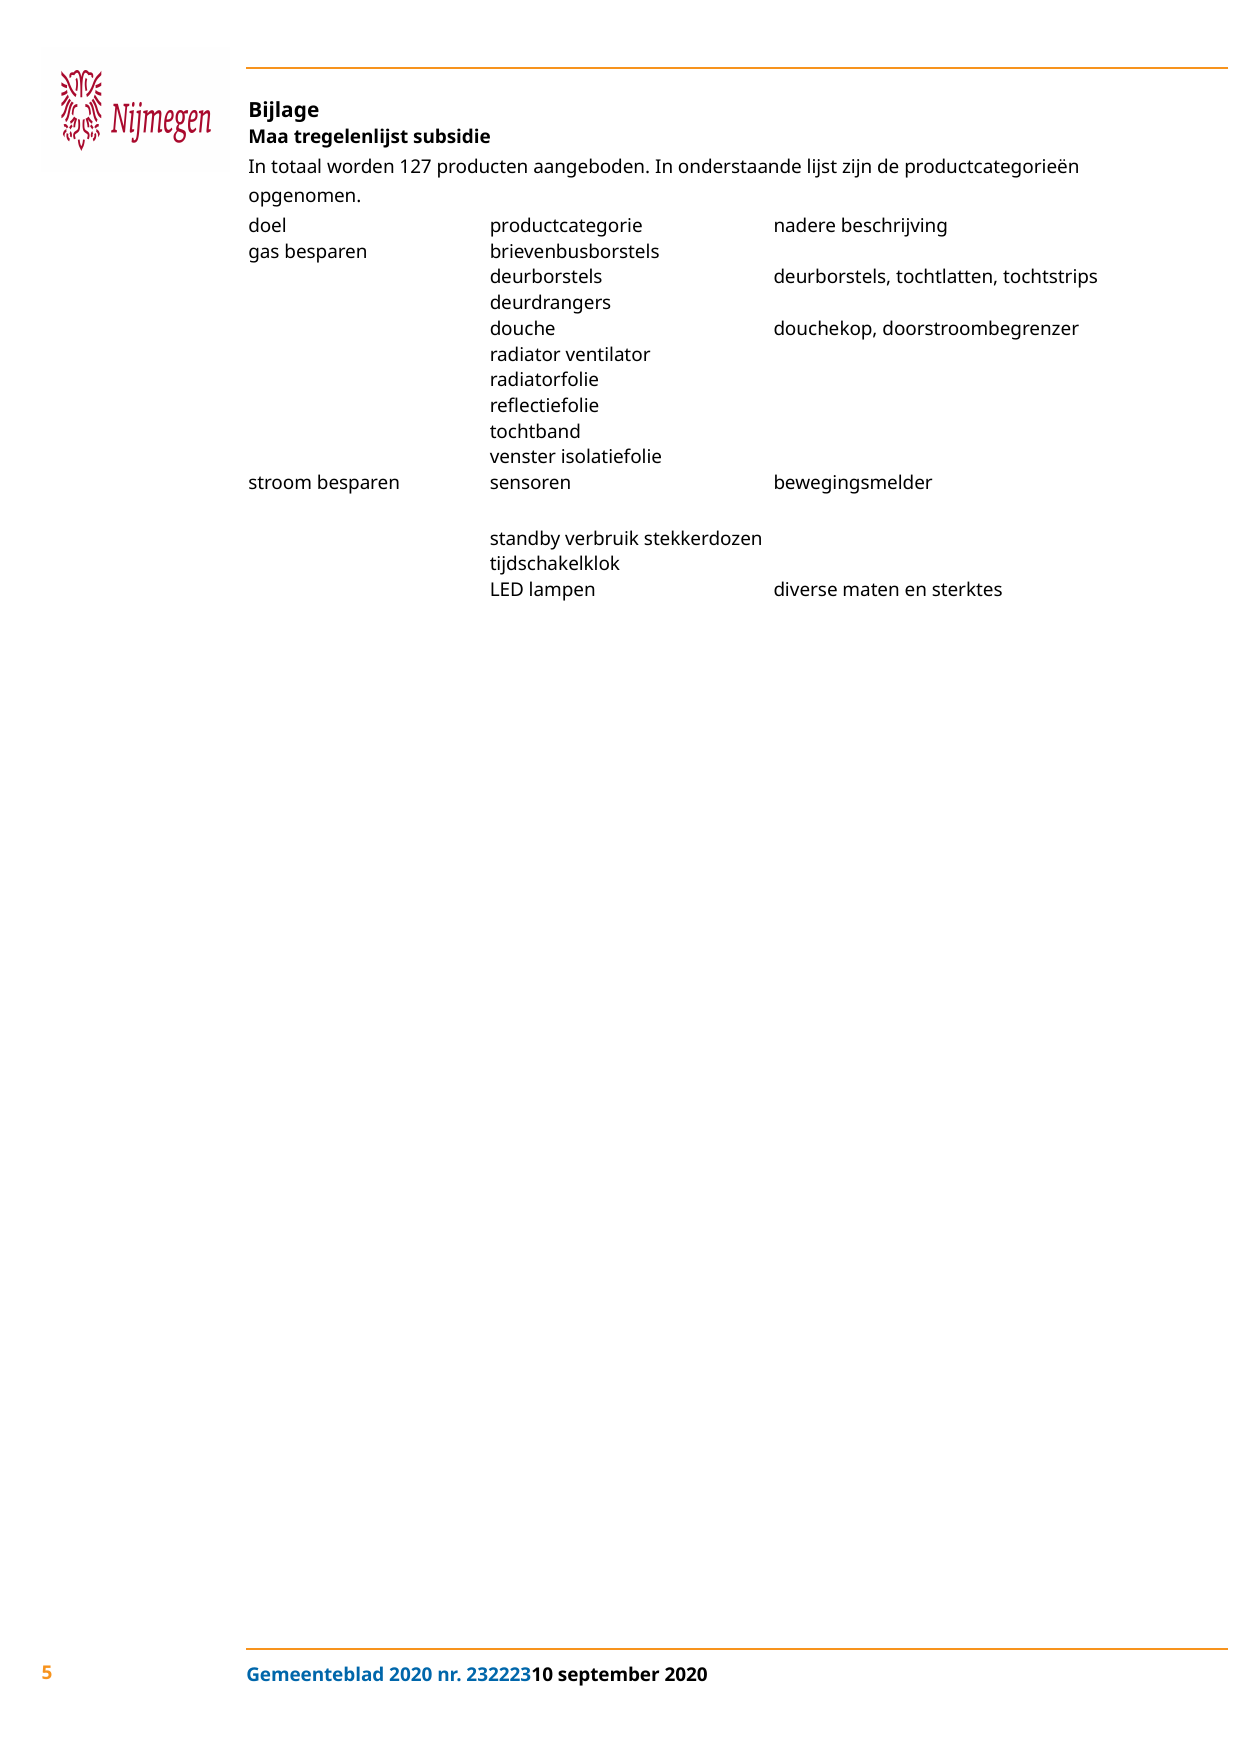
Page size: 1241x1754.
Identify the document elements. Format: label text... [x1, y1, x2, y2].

table_cell deurdrangers [490, 289, 773, 315]
table_cell standby verbruik stekkerdozen [490, 525, 773, 551]
table_cell [773, 238, 1152, 264]
table_cell [248, 551, 489, 576]
table_cell [248, 289, 489, 315]
table_cell [248, 392, 489, 418]
table_cell radiator ventilator [490, 341, 773, 367]
table_cell [773, 418, 1152, 444]
table_cell venster isolatiefolie [490, 444, 773, 469]
table_header doel [248, 212, 489, 238]
picture [41, 47, 231, 172]
table_cell [248, 418, 489, 444]
table_cell [773, 341, 1152, 367]
table_cell [773, 367, 1152, 392]
table_cell douchekop, doorstroombegrenzer [773, 315, 1152, 341]
table_cell [248, 367, 489, 392]
table_cell radiatorfolie [490, 367, 773, 392]
table_cell bewegingsmelder [773, 470, 1152, 525]
table_cell [773, 289, 1152, 315]
table_cell sensoren [490, 470, 773, 525]
table_cell [248, 576, 489, 602]
table_cell tijdschakelklok [490, 551, 773, 576]
table_cell [248, 444, 489, 469]
table_cell deurborstels [490, 264, 773, 289]
text Bijlage [248, 95, 1152, 123]
table_cell [773, 392, 1152, 418]
table_cell [248, 264, 489, 289]
table_cell douche [490, 315, 773, 341]
table_cell diverse maten en sterktes [773, 576, 1152, 602]
table_cell brievenbusborstels [490, 238, 773, 264]
text In totaal worden 127 producten aangeboden. In onderstaande lijst zijn de productcategorieën opgenomen. [248, 153, 1152, 208]
text Maa tregelenlijst subsidie [248, 123, 1152, 149]
table_cell [248, 315, 489, 341]
table_cell LED lampen [490, 576, 773, 602]
table_cell [773, 551, 1152, 576]
table_cell [248, 525, 489, 551]
table_cell [773, 444, 1152, 469]
table_cell deurborstels, tochtlatten, tochtstrips [773, 264, 1152, 289]
table_cell tochtband [490, 418, 773, 444]
table_cell reflectiefolie [490, 392, 773, 418]
table_header productcategorie [490, 212, 773, 238]
table_cell stroom besparen [248, 470, 489, 525]
table_cell [773, 525, 1152, 551]
table_cell gas besparen [248, 238, 489, 264]
table_cell [248, 341, 489, 367]
table_header nadere beschrijving [773, 212, 1152, 238]
